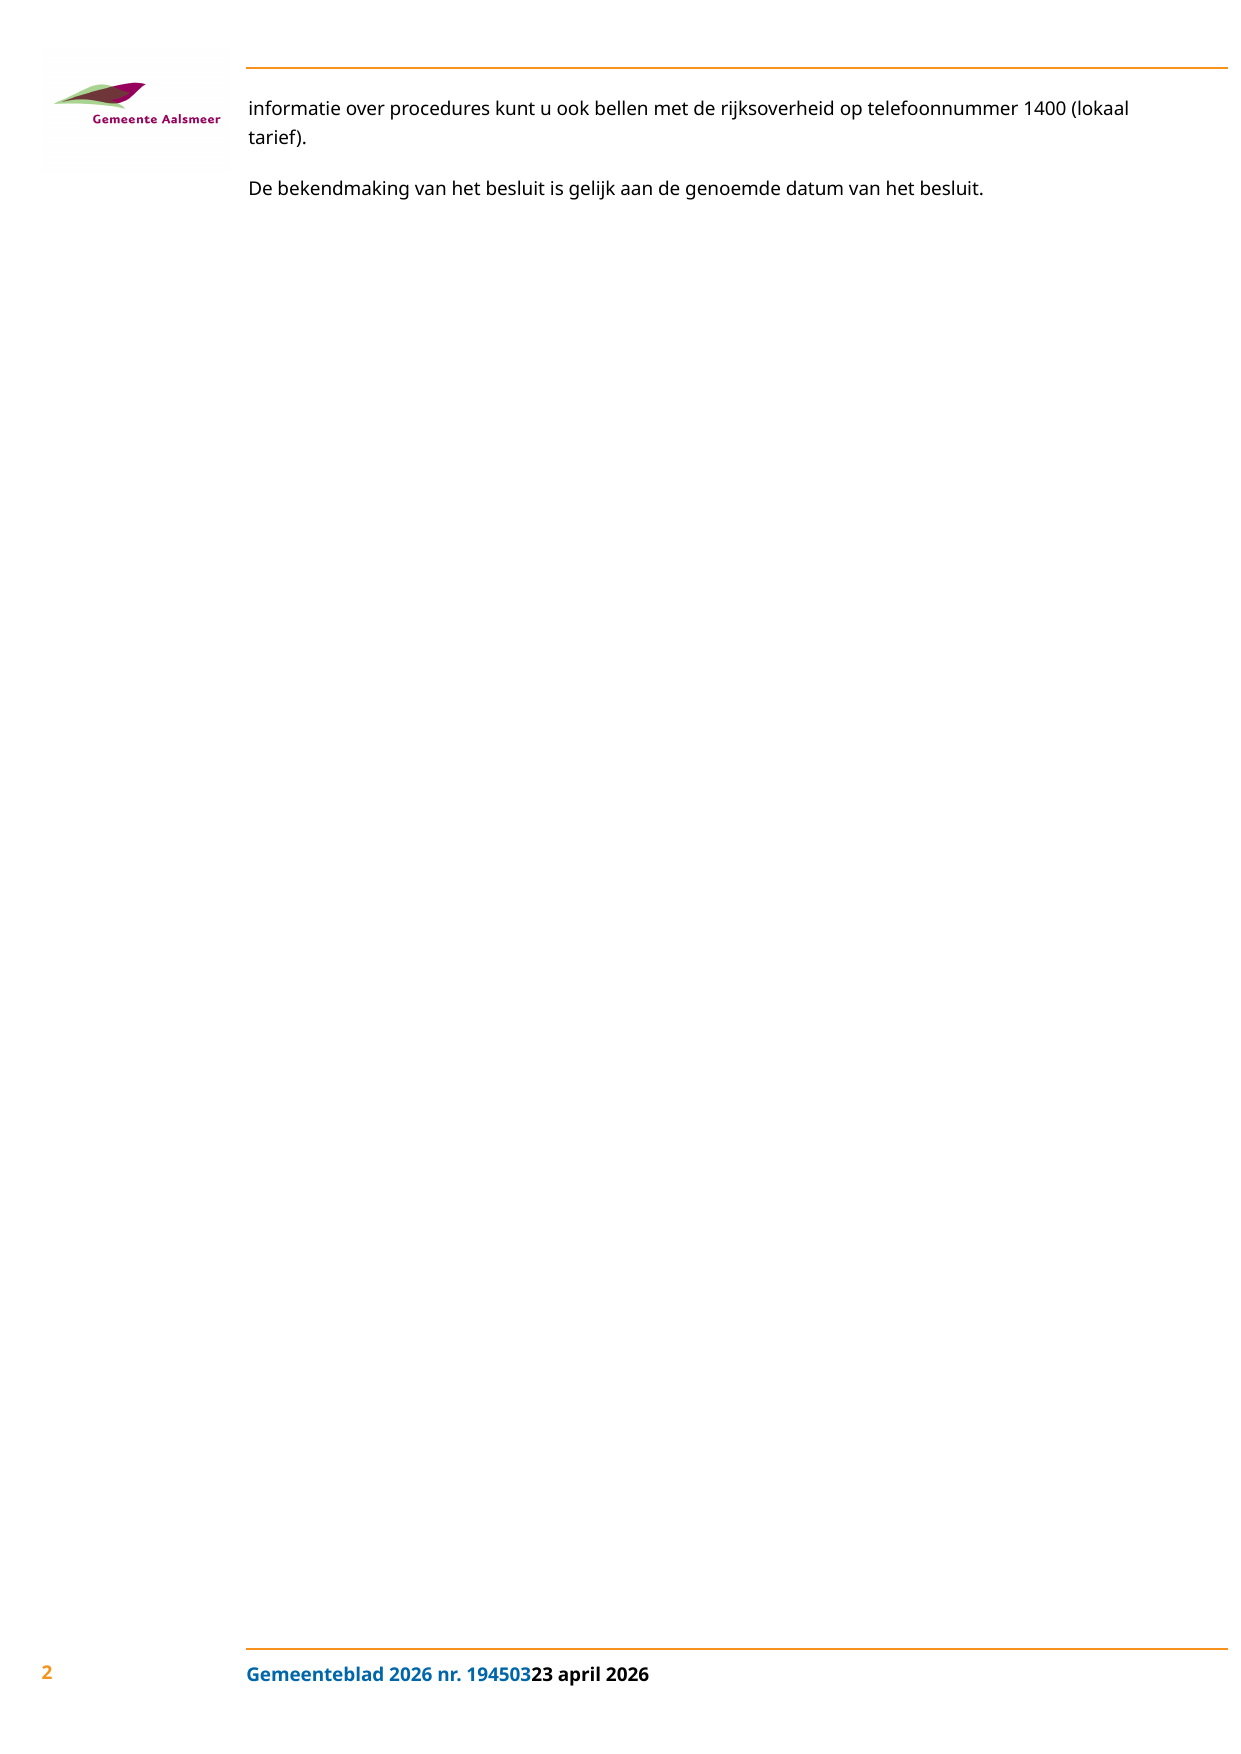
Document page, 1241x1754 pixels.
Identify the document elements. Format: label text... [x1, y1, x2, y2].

text De bekendmaking van het besluit is gelijk aan de genoemde datum van het besluit. [248, 175, 1152, 201]
picture [41, 47, 231, 172]
text informatie over procedures kunt u ook bellen met de rijksoverheid op telefoonnummer 1400 (lokaal tarief). [248, 95, 1152, 150]
